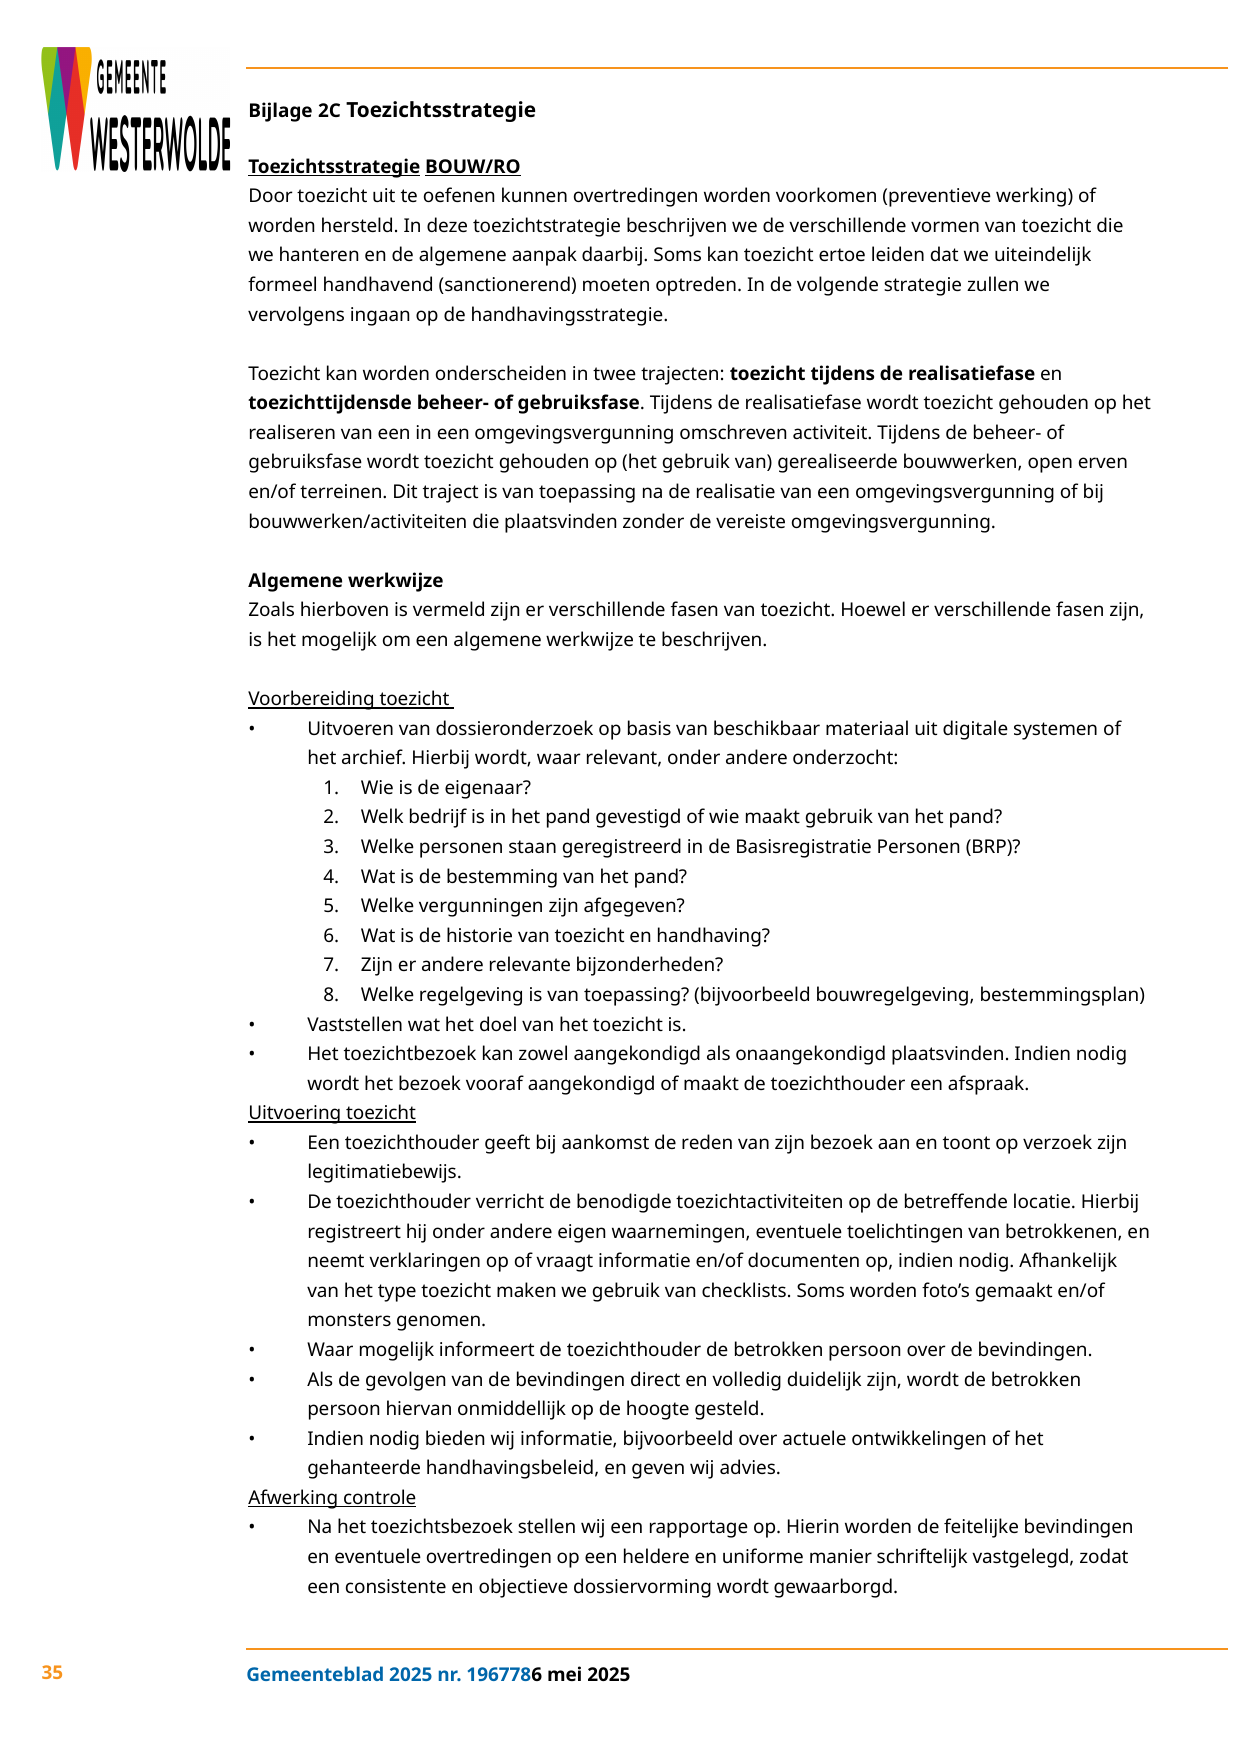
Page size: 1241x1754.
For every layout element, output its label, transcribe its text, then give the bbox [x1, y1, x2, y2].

text Toezichtsstrategie BOUW/RO [248, 153, 1152, 179]
list Welke regelgeving is van toepassing? (bijvoorbeeld bouwregelgeving, bestemmingsplan) [323, 981, 1152, 1007]
text Door toezicht uit te oefenen kunnen overtredingen worden voorkomen (preventieve werking) of worden hersteld. In deze toezichtstrategie beschrijven we de verschillende vormen van toezicht die we hanteren en de algemene aanpak daarbij. Soms kan toezicht ertoe leiden dat we uiteindelijk formeel handhavend (sanctionerend) moeten optreden. In de volgende strategie zullen we vervolgens ingaan op de handhavingsstrategie. [248, 182, 1152, 327]
list Zijn er andere relevante bijzonderheden? [323, 952, 1152, 977]
list Wat is de historie van toezicht en handhaving? [323, 922, 1152, 948]
list Een toezichthouder geeft bij aankomst de reden van zijn bezoek aan en toont op verzoek zijn legitimatiebewijs. [248, 1129, 1152, 1184]
list De toezichthouder verricht de benodigde toezichtactiviteiten op de betreffende locatie. Hierbij registreert hij onder andere eigen waarnemingen, eventuele toelichtingen van betrokkenen, en neemt verklaringen op of vraagt informatie en/of documenten op, indien nodig. Afhankelijk van het type toezicht maken we gebruik van checklists. Soms worden foto’s gemaakt en/of monsters genomen. [248, 1188, 1152, 1332]
list Wat is de bestemming van het pand? [323, 863, 1152, 889]
text Toezicht kan worden onderscheiden in twee trajecten: toezicht tijdens de realisatiefase en toezichttijdensde beheer- of gebruiksfase. Tijdens de realisatiefase wordt toezicht gehouden op het realiseren van een in een omgevingsvergunning omschreven activiteit. Tijdens de beheer- of gebruiksfase wordt toezicht gehouden op (het gebruik van) gerealiseerde bouwwerken, open erven en/of terreinen. Dit traject is van toepassing na de realisatie van een omgevingsvergunning of bij bouwwerken/activiteiten die plaatsvinden zonder de vereiste omgevingsvergunning. [248, 360, 1152, 534]
picture [41, 47, 231, 172]
text Voorbereiding toezicht [248, 685, 1152, 711]
text Afwerking controle [248, 1484, 1152, 1510]
list Het toezichtbezoek kan zowel aangekondigd als onaangekondigd plaatsvinden. Indien nodig wordt het bezoek vooraf aangekondigd of maakt de toezichthouder een afspraak. [248, 1040, 1152, 1096]
text Zoals hierboven is vermeld zijn er verschillende fasen van toezicht. Hoewel er verschillende fasen zijn, is het mogelijk om een algemene werkwijze te beschrijven. [248, 597, 1152, 652]
list Na het toezichtsbezoek stellen wij een rapportage op. Hierin worden de feitelijke bevindingen en eventuele overtredingen op een heldere en uniforme manier schriftelijk vastgelegd, zodat een consistente en objectieve dossiervorming wordt gewaarborgd. [248, 1514, 1152, 1599]
text Bijlage 2C Toezichtsstrategie [248, 95, 1152, 123]
list Welke vergunningen zijn afgegeven? [323, 892, 1152, 918]
list Welk bedrijf is in het pand gevestigd of wie maakt gebruik van het pand? [323, 804, 1152, 829]
list Vaststellen wat het doel van het toezicht is. [248, 1011, 1152, 1037]
list Uitvoeren van dossieronderzoek op basis van beschikbaar materiaal uit digitale systemen of het archief. Hierbij wordt, waar relevant, onder andere onderzocht: [248, 715, 1152, 770]
list Welke personen staan geregistreerd in de Basisregistratie Personen (BRP)? [323, 833, 1152, 859]
text Algemene werkwijze [248, 567, 1152, 593]
list Als de gevolgen van de bevindingen direct en volledig duidelijk zijn, wordt de betrokken persoon hiervan onmiddellijk op de hoogte gesteld. [248, 1366, 1152, 1421]
text Uitvoering toezicht [248, 1099, 1152, 1125]
list Waar mogelijk informeert de toezichthouder de betrokken persoon over de bevindingen. [248, 1336, 1152, 1362]
list Indien nodig bieden wij informatie, bijvoorbeeld over actuele ontwikkelingen of het gehanteerde handhavingsbeleid, en geven wij advies. [248, 1425, 1152, 1480]
list Wie is de eigenaar? [323, 774, 1152, 800]
